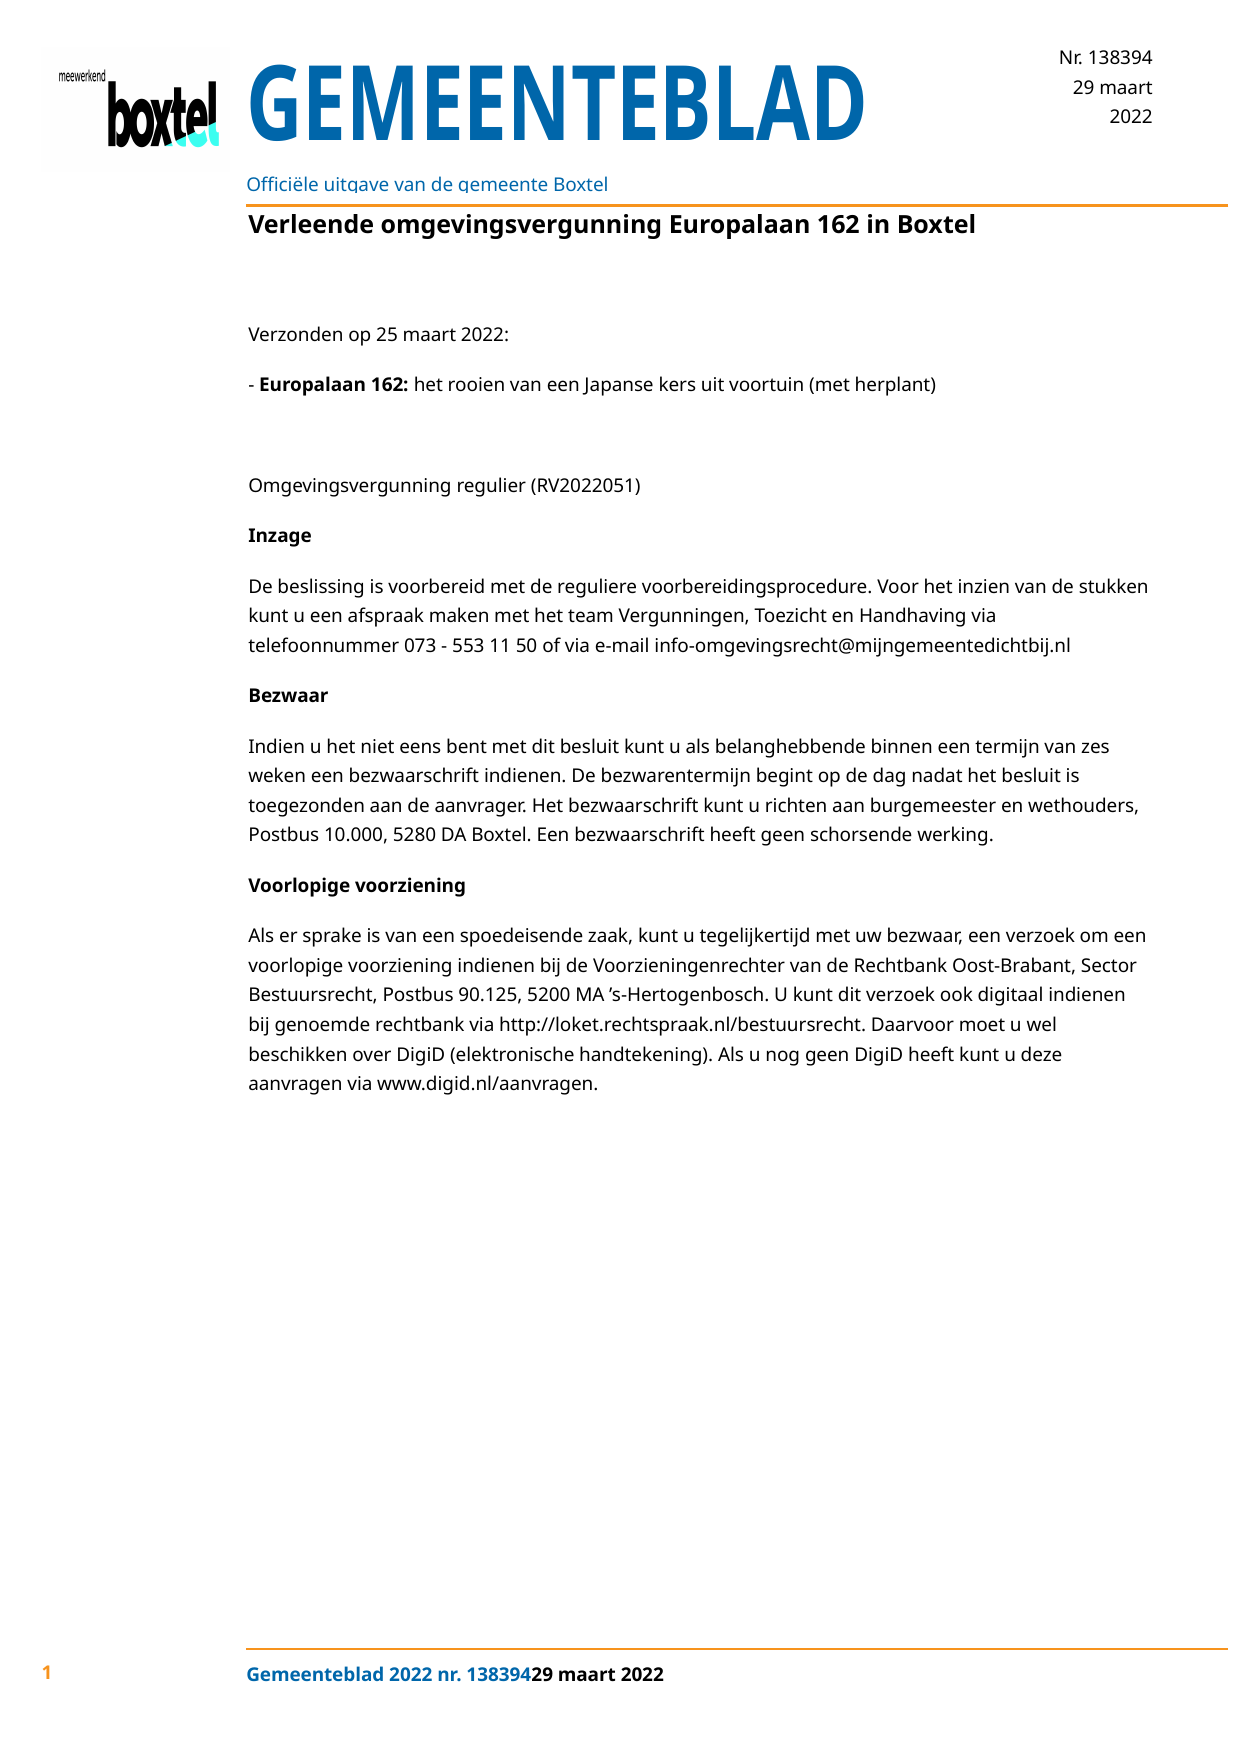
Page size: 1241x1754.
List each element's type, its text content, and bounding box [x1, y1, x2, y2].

text Verzonden op 25 maart 2022: [248, 321, 1152, 346]
picture [41, 47, 231, 172]
text Verleende omgevingsvergunning Europalaan 162 in Boxtel [248, 207, 1152, 241]
text Voorlopige voorziening [248, 872, 1152, 898]
text De beslissing is voorbereid met de reguliere voorbereidingsprocedure. Voor het inzien van de stukken kunt u een afspraak maken met het team Vergunningen, Toezicht en Handhaving via telefoonnummer 073 - 553 11 50 of via e-mail info-omgevingsrecht@mijngemeentedichtbij.nl [248, 573, 1152, 658]
text Als er sprake is van een spoedeisende zaak, kunt u tegelijkertijd met uw bezwaar, een verzoek om een voorlopige voorziening indienen bij de Voorzieningenrechter van de Rechtbank Oost-Brabant, Sector Bestuursrecht, Postbus 90.125, 5200 MA ’s-Hertogenbosch. U kunt dit verzoek ook digitaal indienen bij genoemde rechtbank via http://loket.rechtspraak.nl/bestuursrecht. Daarvoor moet u wel beschikken over DigiD (elektronische handtekening). Als u nog geen DigiD heeft kunt u deze aanvragen via www.digid.nl/aanvragen. [248, 922, 1152, 1096]
text Omgevingsvergunning regulier (RV2022051) [248, 472, 1152, 498]
text Indien u het niet eens bent met dit besluit kunt u als belanghebbende binnen een termijn van zes weken een bezwaarschrift indienen. De bezwarentermijn begint op de dag nadat het besluit is toegezonden aan de aanvrager. Het bezwaarschrift kunt u richten aan burgemeester en wethouders, Postbus 10.000, 5280 DA Boxtel. Een bezwaarschrift heeft geen schorsende werking. [248, 733, 1152, 847]
text - Europalaan 162: het rooien van een Japanse kers uit voortuin (met herplant) [248, 371, 1152, 397]
text Bezwaar [248, 682, 1152, 708]
text Inzage [248, 522, 1152, 548]
